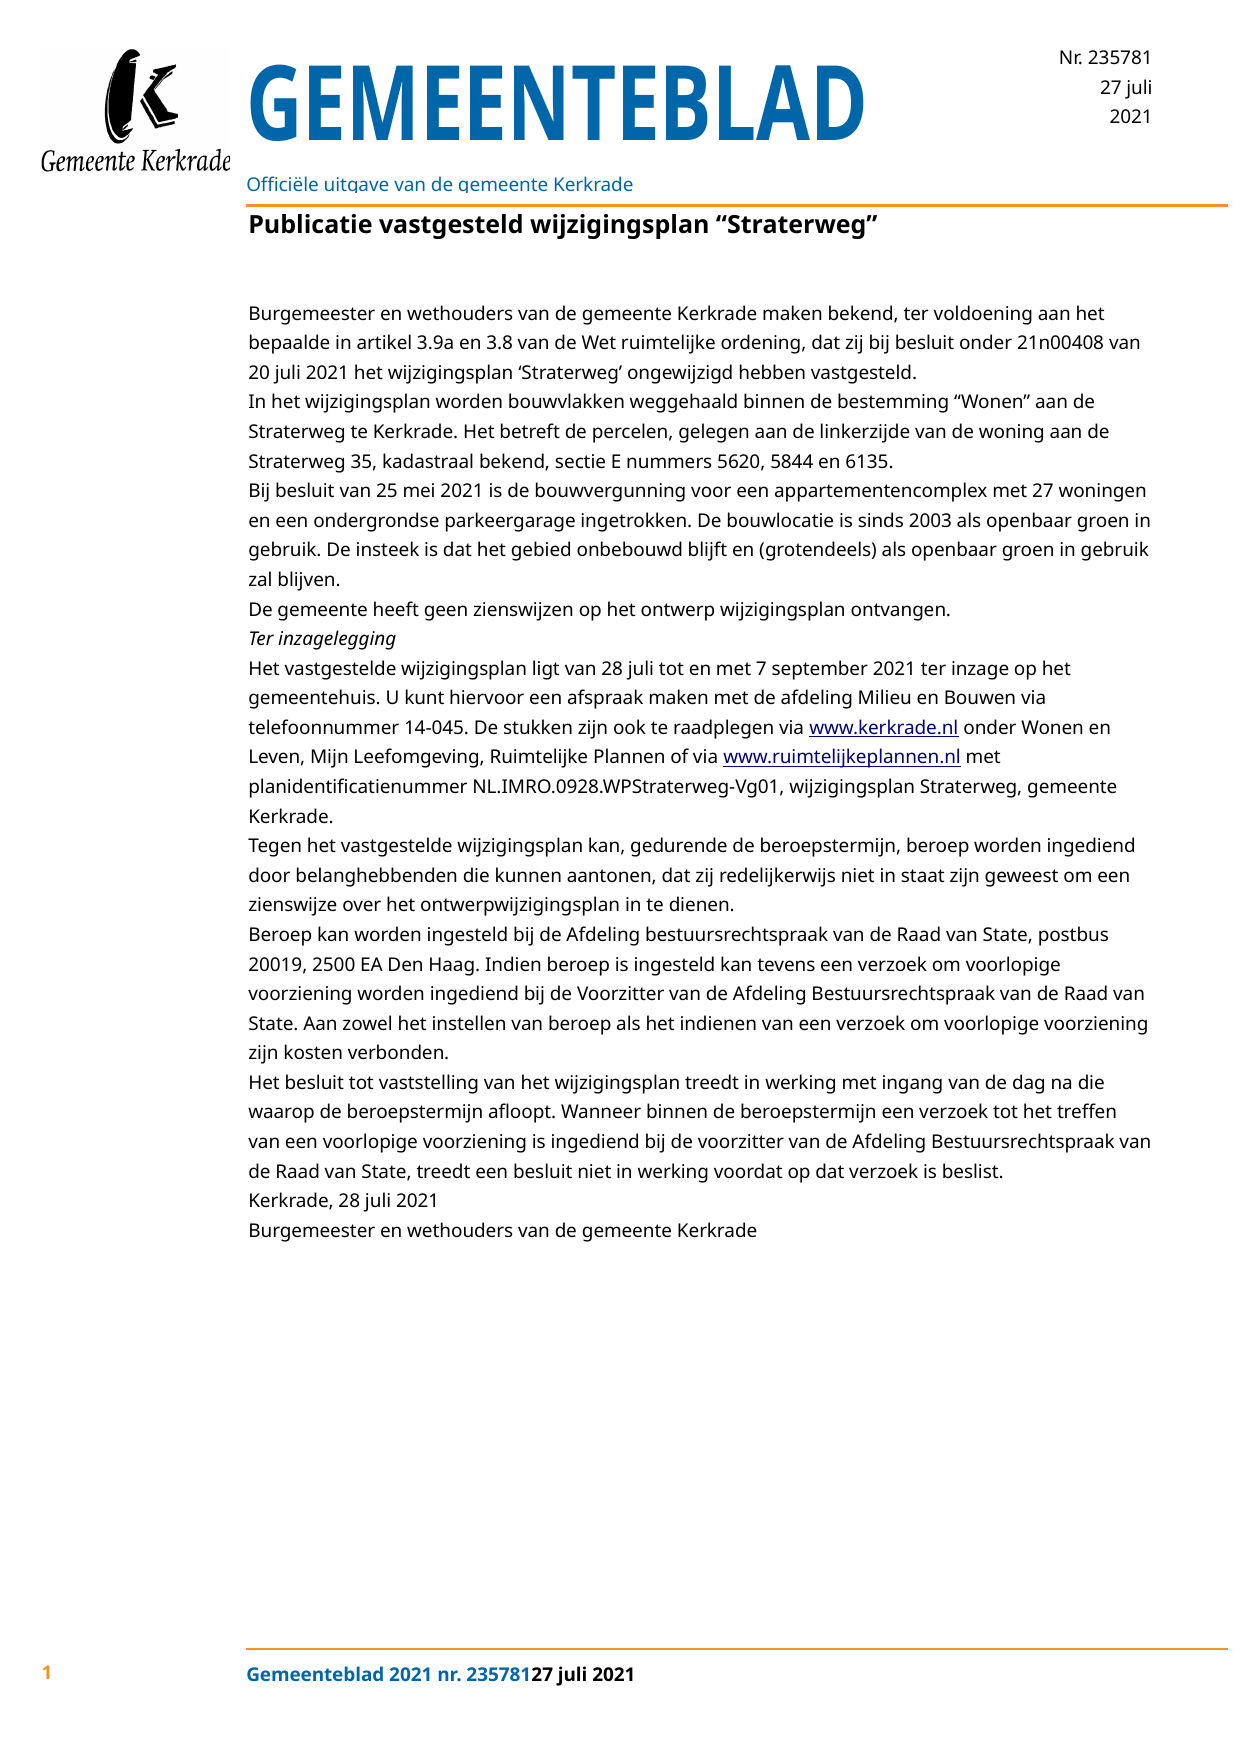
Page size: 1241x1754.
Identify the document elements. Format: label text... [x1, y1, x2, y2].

text Het besluit tot vaststelling van het wijzigingsplan treedt in werking met ingang van de dag na die waarop de beroepstermijn afloopt. Wanneer binnen de beroepstermijn een verzoek tot het treffen van een voorlopige voorziening is ingediend bij de voorzitter van de Afdeling Bestuursrechtspraak van de Raad van State, treedt een besluit niet in werking voordat op dat verzoek is beslist. [248, 1069, 1152, 1183]
text Kerkrade, 28 juli 2021 [248, 1187, 1152, 1213]
text In het wijzigingsplan worden bouwvlakken weggehaald binnen de bestemming “Wonen” aan de Straterweg te Kerkrade. Het betreft de percelen, gelegen aan de linkerzijde van de woning aan de Straterweg 35, kadastraal bekend, sectie E nummers 5620, 5844 en 6135. [248, 389, 1152, 473]
text Ter inzagelegging [248, 625, 1152, 651]
text Tegen het vastgestelde wijzigingsplan kan, gedurende de beroepstermijn, beroep worden ingediend door belanghebbenden die kunnen aantonen, dat zij redelijkerwijs niet in staat zijn geweest om een zienswijze over het ontwerpwijzigingsplan in te dienen. [248, 832, 1152, 917]
text De gemeente heeft geen zienswijzen op het ontwerp wijzigingsplan ontvangen. [248, 596, 1152, 621]
text Publicatie vastgesteld wijzigingsplan “Straterweg” [248, 207, 1152, 241]
text Het vastgestelde wijzigingsplan ligt van 28 juli tot en met 7 september 2021 ter inzage op het gemeentehuis. U kunt hiervoor een afspraak maken met de afdeling Milieu en Bouwen via telefoonnummer 14-045. De stukken zijn ook te raadplegen via www.kerkrade.nl onder Wonen en Leven, Mijn Leefomgeving, Ruimtelijke Plannen of via www.ruimtelijkeplannen.nl met planidentificatienummer NL.IMRO.0928.WPStraterweg-Vg01, wijzigingsplan Straterweg, gemeente Kerkrade. [248, 655, 1152, 828]
text Burgemeester en wethouders van de gemeente Kerkrade maken bekend, ter voldoening aan het bepaalde in artikel 3.9a en 3.8 van de Wet ruimtelijke ordening, dat zij bij besluit onder 21n00408 van 20 juli 2021 het wijzigingsplan ‘Straterweg’ ongewijzigd hebben vastgesteld. [248, 300, 1152, 385]
text Bij besluit van 25 mei 2021 is de bouwvergunning voor een appartementencomplex met 27 woningen en een ondergrondse parkeergarage ingetrokken. De bouwlocatie is sinds 2003 als openbaar groen in gebruik. De insteek is dat het gebied onbebouwd blijft en (grotendeels) als openbaar groen in gebruik zal blijven. [248, 477, 1152, 592]
text Beroep kan worden ingesteld bij de Afdeling bestuursrechtspraak van de Raad van State, postbus 20019, 2500 EA Den Haag. Indien beroep is ingesteld kan tevens een verzoek om voorlopige voorziening worden ingediend bij de Voorzitter van de Afdeling Bestuursrechtspraak van de Raad van State. Aan zowel het instellen van beroep als het indienen van een verzoek om voorlopige voorziening zijn kosten verbonden. [248, 921, 1152, 1065]
picture [41, 47, 231, 172]
text Burgemeester en wethouders van de gemeente Kerkrade [248, 1217, 1152, 1243]
